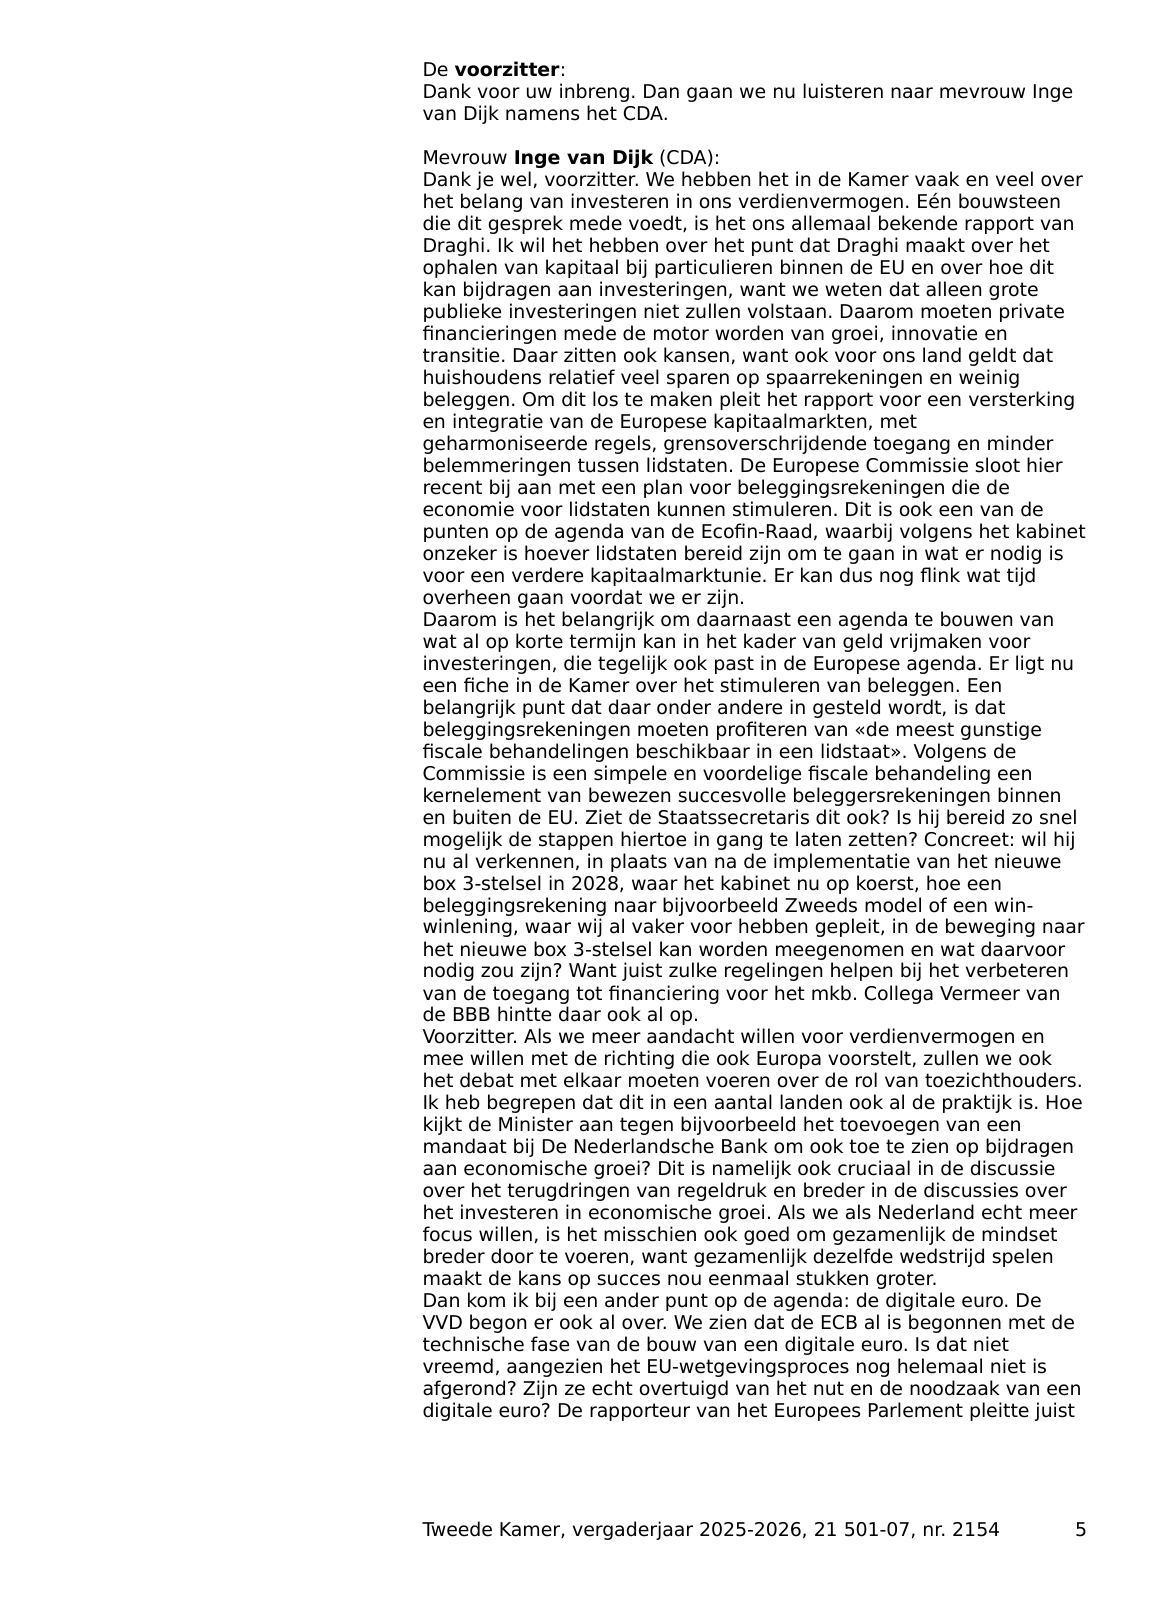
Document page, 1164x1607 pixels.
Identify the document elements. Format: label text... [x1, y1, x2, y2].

text Dank voor uw inbreng. Dan gaan we nu luisteren naar mevrouw Inge van Dijk namens het CDA. [422, 81, 1087, 125]
text De voorzitter: [422, 59, 1087, 81]
text Dank je wel, voorzitter. We hebben het in de Kamer vaak en veel over het belang van investeren in ons verdienvermogen. Eén bouwsteen die dit gesprek mede voedt, is het ons allemaal bekende rapport van Draghi. Ik wil het hebben over het punt dat Draghi maakt over het ophalen van kapitaal bij particulieren binnen de EU en over hoe dit kan bijdragen aan investeringen, want we weten dat alleen grote publieke investeringen niet zullen volstaan. Daarom moeten private financieringen mede de motor worden van groei, innovatie en transitie. Daar zitten ook kansen, want ook voor ons land geldt dat huishoudens relatief veel sparen op spaarrekeningen en weinig beleggen. Om dit los te maken pleit het rapport voor een versterking en integratie van de Europese kapitaalmarkten, met geharmoniseerde regels, grensoverschrijdende toegang en minder belemmeringen tussen lidstaten. De Europese Commissie sloot hier recent bij aan met een plan voor beleggingsrekeningen die de economie voor lidstaten kunnen stimuleren. Dit is ook een van de punten op de agenda van de Ecofin-Raad, waarbij volgens het kabinet onzeker is hoever lidstaten bereid zijn om te gaan in wat er nodig is voor een verdere kapitaalmarktunie. Er kan dus nog flink wat tijd overheen gaan voordat we er zijn. [422, 169, 1087, 609]
text Daarom is het belangrijk om daarnaast een agenda te bouwen van wat al op korte termijn kan in het kader van geld vrijmaken voor investeringen, die tegelijk ook past in de Europese agenda. Er ligt nu een fiche in de Kamer over het stimuleren van beleggen. Een belangrijk punt dat daar onder andere in gesteld wordt, is dat beleggingsrekeningen moeten profiteren van «de meest gunstige fiscale behandelingen beschikbaar in een lidstaat». Volgens de Commissie is een simpele en voordelige fiscale behandeling een kernelement van bewezen succesvolle beleggersrekeningen binnen en buiten de EU. Ziet de Staatssecretaris dit ook? Is hij bereid zo snel mogelijk de stappen hiertoe in gang te laten zetten? Concreet: wil hij nu al verkennen, in plaats van na de implementatie van het nieuwe box 3-stelsel in 2028, waar het kabinet nu op koerst, hoe een beleggingsrekening naar bijvoorbeeld Zweeds model of een win-winlening, waar wij al vaker voor hebben gepleit, in de beweging naar het nieuwe box 3-stelsel kan worden meegenomen en wat daarvoor nodig zou zijn? Want juist zulke regelingen helpen bij het verbeteren van de toegang tot financiering voor het mkb. Collega Vermeer van de BBB hintte daar ook al op. [422, 609, 1087, 1026]
text Mevrouw Inge van Dijk (CDA): [422, 147, 1087, 169]
text Dan kom ik bij een ander punt op de agenda: de digitale euro. De VVD begon er ook al over. We zien dat de ECB al is begonnen met de technische fase van de bouw van een digitale euro. Is dat niet vreemd, aangezien het EU-wetgevingsproces nog helemaal niet is afgerond? Zijn ze echt overtuigd van het nut en de noodzaak van een digitale euro? De rapporteur van het Europees Parlement pleitte juist [422, 1290, 1087, 1422]
text Voorzitter. Als we meer aandacht willen voor verdienvermogen en mee willen met de richting die ook Europa voorstelt, zullen we ook het debat met elkaar moeten voeren over de rol van toezichthouders. Ik heb begrepen dat dit in een aantal landen ook al de praktijk is. Hoe kijkt de Minister aan tegen bijvoorbeeld het toevoegen van een mandaat bij De Nederlandsche Bank om ook toe te zien op bijdragen aan economische groei? Dit is namelijk ook cruciaal in de discussie over het terugdringen van regeldruk en breder in de discussies over het investeren in economische groei. Als we als Nederland echt meer focus willen, is het misschien ook goed om gezamenlijk de mindset breder door te voeren, want gezamenlijk dezelfde wedstrijd spelen maakt de kans op succes nou eenmaal stukken groter. [422, 1026, 1087, 1290]
